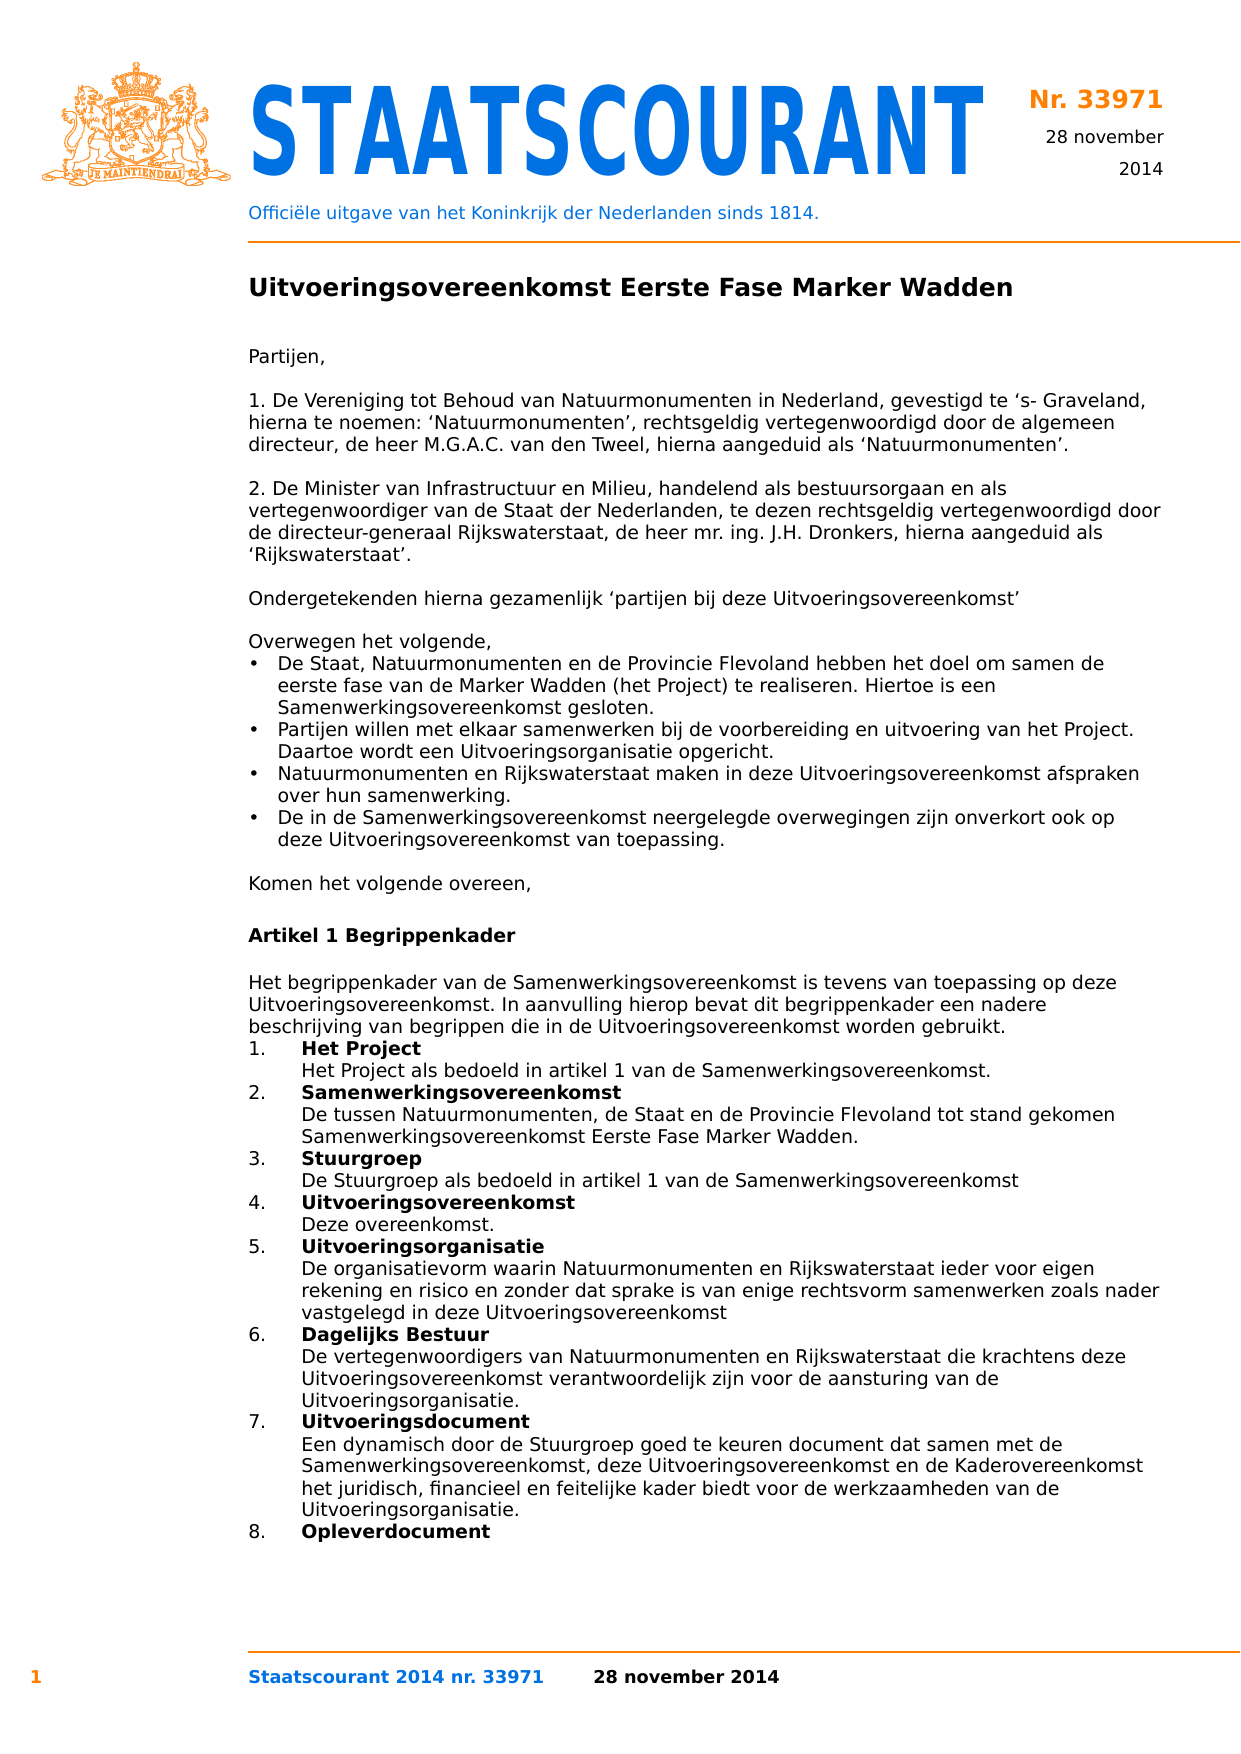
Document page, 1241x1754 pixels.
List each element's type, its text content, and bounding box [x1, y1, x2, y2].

text • Partijen willen met elkaar samenwerken bij de voorbereiding en uitvoering van het Project. Daartoe wordt een Uitvoeringsorganisatie opgericht. [248, 719, 1163, 763]
text Het begrippenkader van de Samenwerkingsovereenkomst is tevens van toepassing op deze Uitvoeringsovereenkomst. In aanvulling hierop bevat dit begrippenkader een nadere beschrijving van begrippen die in de Uitvoeringsovereenkomst worden gebruikt. [248, 972, 1163, 1038]
text De organisatievorm waarin Natuurmonumenten en Rijkswaterstaat ieder voor eigen rekening en risico en zonder dat sprake is van enige rechtsvorm samenwerken zoals nader vastgelegd in deze Uitvoeringsovereenkomst [301, 1258, 1163, 1323]
text 2. De Minister van Infrastructuur en Milieu, handelend als bestuursorgaan en als vertegenwoordiger van de Staat der Nederlanden, te dezen rechtsgeldig vertegenwoordigd door de directeur-generaal Rijkswaterstaat, de heer mr. ing. J.H. Dronkers, hierna aangeduid als ‘Rijkswaterstaat’. [248, 478, 1163, 566]
text Ondergetekenden hierna gezamenlijk ‘partijen bij deze Uitvoeringsovereenkomst’ [248, 587, 1163, 609]
text 6. Dagelijks Bestuur [248, 1323, 1163, 1346]
table_cell 28 november [998, 121, 1240, 153]
text 2. Samenwerkingsovereenkomst [248, 1082, 1163, 1104]
text De vertegenwoordigers van Natuurmonumenten en Rijkswaterstaat die krachtens deze Uitvoeringsovereenkomst verantwoordelijk zijn voor de aansturing van de Uitvoeringsorganisatie. [301, 1346, 1163, 1411]
text Komen het volgende overeen, [248, 873, 1163, 895]
text 5. Uitvoeringsorganisatie [248, 1236, 1163, 1258]
text • Natuurmonumenten en Rijkswaterstaat maken in deze Uitvoeringsovereenkomst afspraken over hun samenwerking. [248, 763, 1163, 807]
table_header Nr. 33971 [998, 62, 1240, 121]
table_header STAATSCOURANT [248, 62, 998, 203]
text De Stuurgroep als bedoeld in artikel 1 van de Samenwerkingsovereenkomst [301, 1170, 1163, 1192]
text Het Project als bedoeld in artikel 1 van de Samenwerkingsovereenkomst. [301, 1060, 1163, 1082]
text 7. Uitvoeringsdocument [248, 1411, 1163, 1433]
text 4. Uitvoeringsovereenkomst [248, 1192, 1163, 1214]
table_header [25, 62, 248, 241]
text 1. Het Project [248, 1038, 1163, 1060]
picture [41, 62, 231, 186]
table_cell 2014 [998, 153, 1240, 203]
text 1. De Vereniging tot Behoud van Natuurmonumenten in Nederland, gevestigd te ‘s- Graveland, hierna te noemen: ‘Natuurmonumenten’, rechtsgeldig vertegenwoordigd door de algemeen directeur, de heer M.G.A.C. van den Tweel, hierna aangeduid als ‘Natuurmonumenten’. [248, 390, 1163, 456]
text 3. Stuurgroep [248, 1148, 1163, 1170]
text Een dynamisch door de Stuurgroep goed te keuren document dat samen met de Samenwerkingsovereenkomst, deze Uitvoeringsovereenkomst en de Kaderovereenkomst het juridisch, financieel en feitelijke kader biedt voor de werkzaamheden van de Uitvoeringsorganisatie. [301, 1433, 1163, 1521]
text • De in de Samenwerkingsovereenkomst neergelegde overwegingen zijn onverkort ook op deze Uitvoeringsovereenkomst van toepassing. [248, 807, 1163, 851]
text • De Staat, Natuurmonumenten en de Provincie Flevoland hebben het doel om samen de eerste fase van de Marker Wadden (het Project) te realiseren. Hiertoe is een Samenwerkingsovereenkomst gesloten. [248, 653, 1163, 719]
text 8. Opleverdocument [248, 1521, 1163, 1543]
text De tussen Natuurmonumenten, de Staat en de Provincie Flevoland tot stand gekomen Samenwerkingsovereenkomst Eerste Fase Marker Wadden. [301, 1104, 1163, 1148]
subtitle Artikel 1 Begrippenkader [248, 925, 1163, 947]
text Partijen, [248, 346, 1163, 368]
table_cell Officiële uitgave van het Koninkrijk der Nederlanden sinds 1814. [248, 203, 1240, 241]
subtitle Uitvoeringsovereenkomst Eerste Fase Marker Wadden [248, 273, 1163, 302]
text Deze overeenkomst. [301, 1214, 1163, 1236]
text Overwegen het volgende, [248, 631, 1163, 653]
